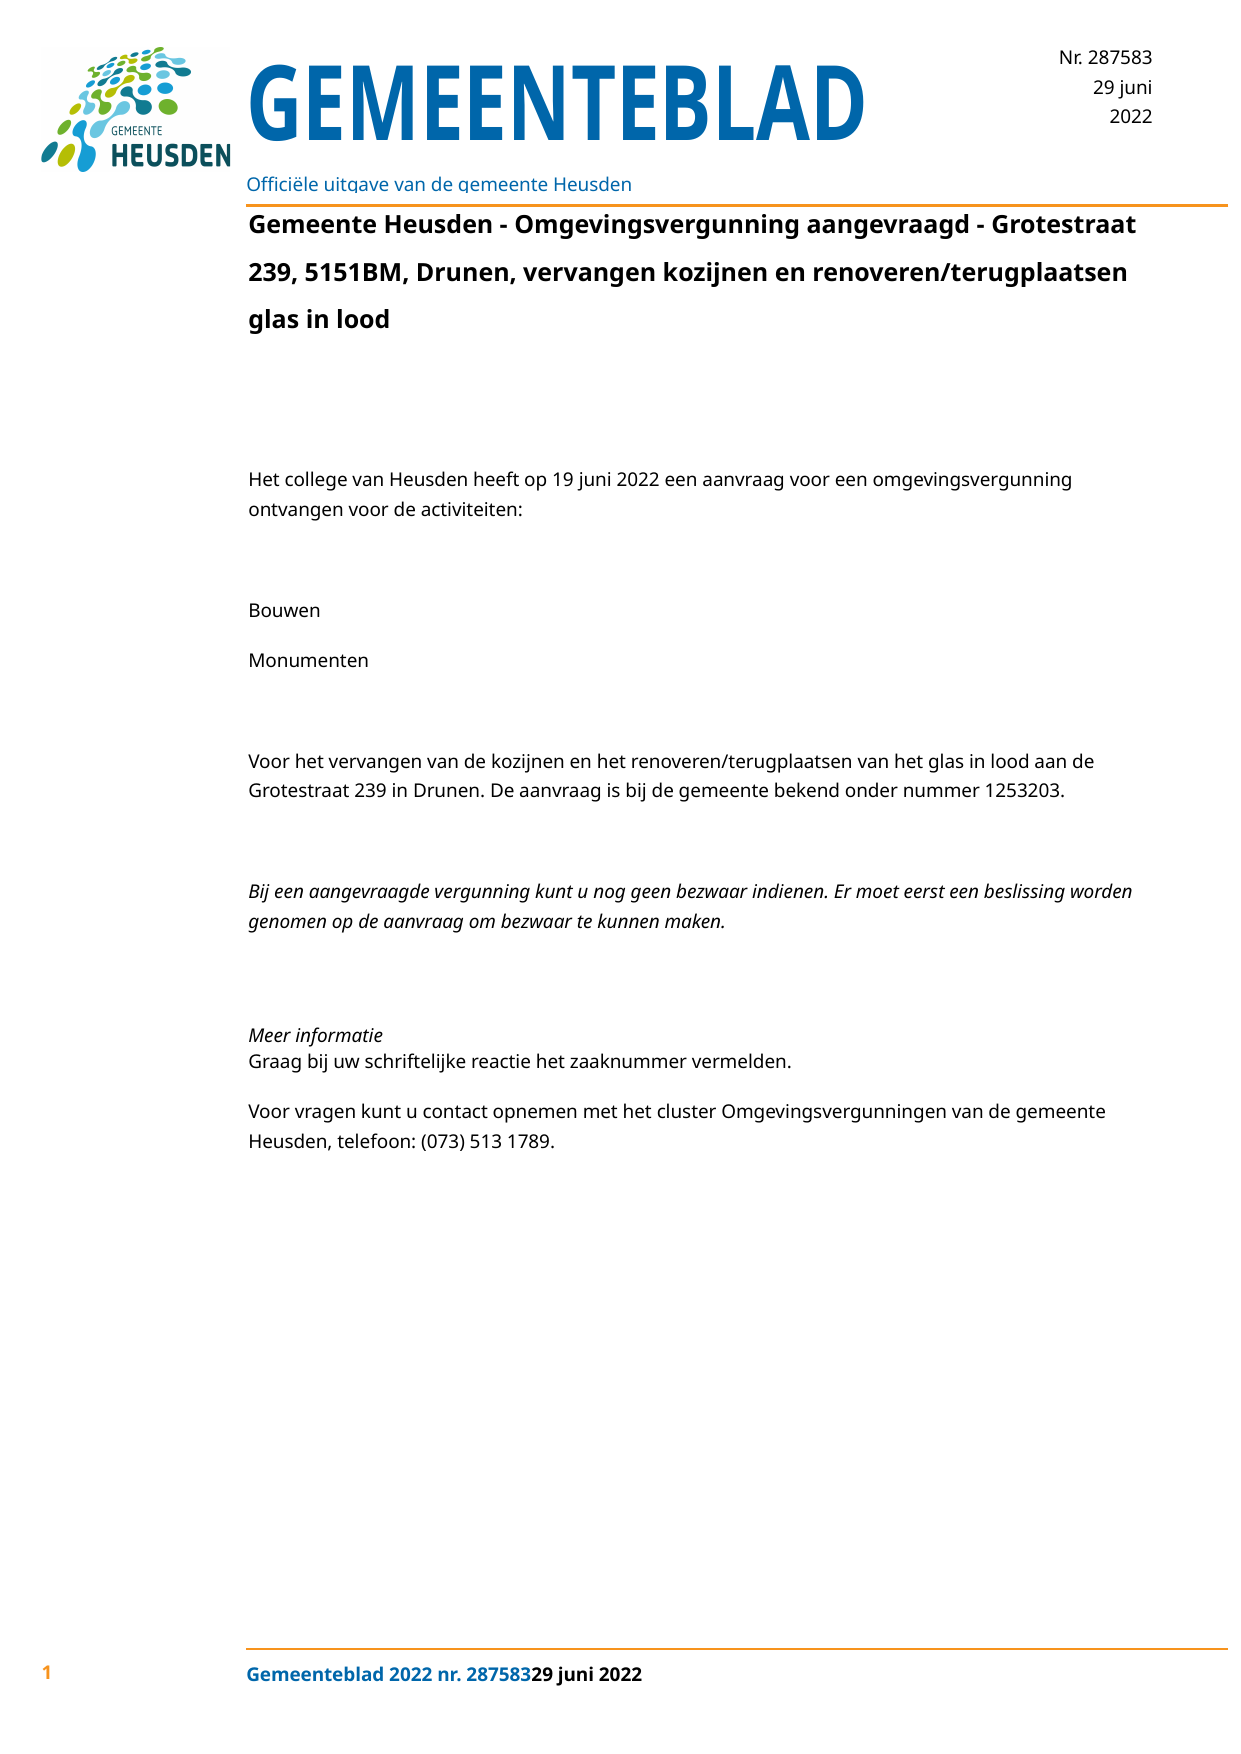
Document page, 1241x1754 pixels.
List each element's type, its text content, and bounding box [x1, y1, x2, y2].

text Voor het vervangen van de kozijnen en het renoveren/terugplaatsen van het glas in lood aan de Grotestraat 239 in Drunen. De aanvraag is bij de gemeente bekend onder nummer 1253203. [248, 748, 1152, 803]
text Voor vragen kunt u contact opnemen met het cluster Omgevingsvergunningen van de gemeente Heusden, telefoon: (073) 513 1789. [248, 1098, 1152, 1154]
picture [41, 47, 231, 172]
text Bij een aangevraagde vergunning kunt u nog geen bezwaar indienen. Er moet eerst een beslissing worden genomen op de aanvraag om bezwaar te kunnen maken. [248, 878, 1152, 934]
text Bouwen [248, 597, 1152, 622]
text Graag bij uw schriftelijke reactie het zaaknummer vermelden. [248, 1048, 1152, 1074]
text Het college van Heusden heeft op 19 juni 2022 een aanvraag voor een omgevingsvergunning ontvangen voor de activiteiten: [248, 466, 1152, 522]
text Monumenten [248, 647, 1152, 673]
text Meer informatie [248, 1022, 1152, 1048]
text Gemeente Heusden - Omgevingsvergunning aangevraagd - Grotestraat 239, 5151BM, Drunen, vervangen kozijnen en renoveren/terugplaatsen glas in lood [248, 207, 1152, 336]
